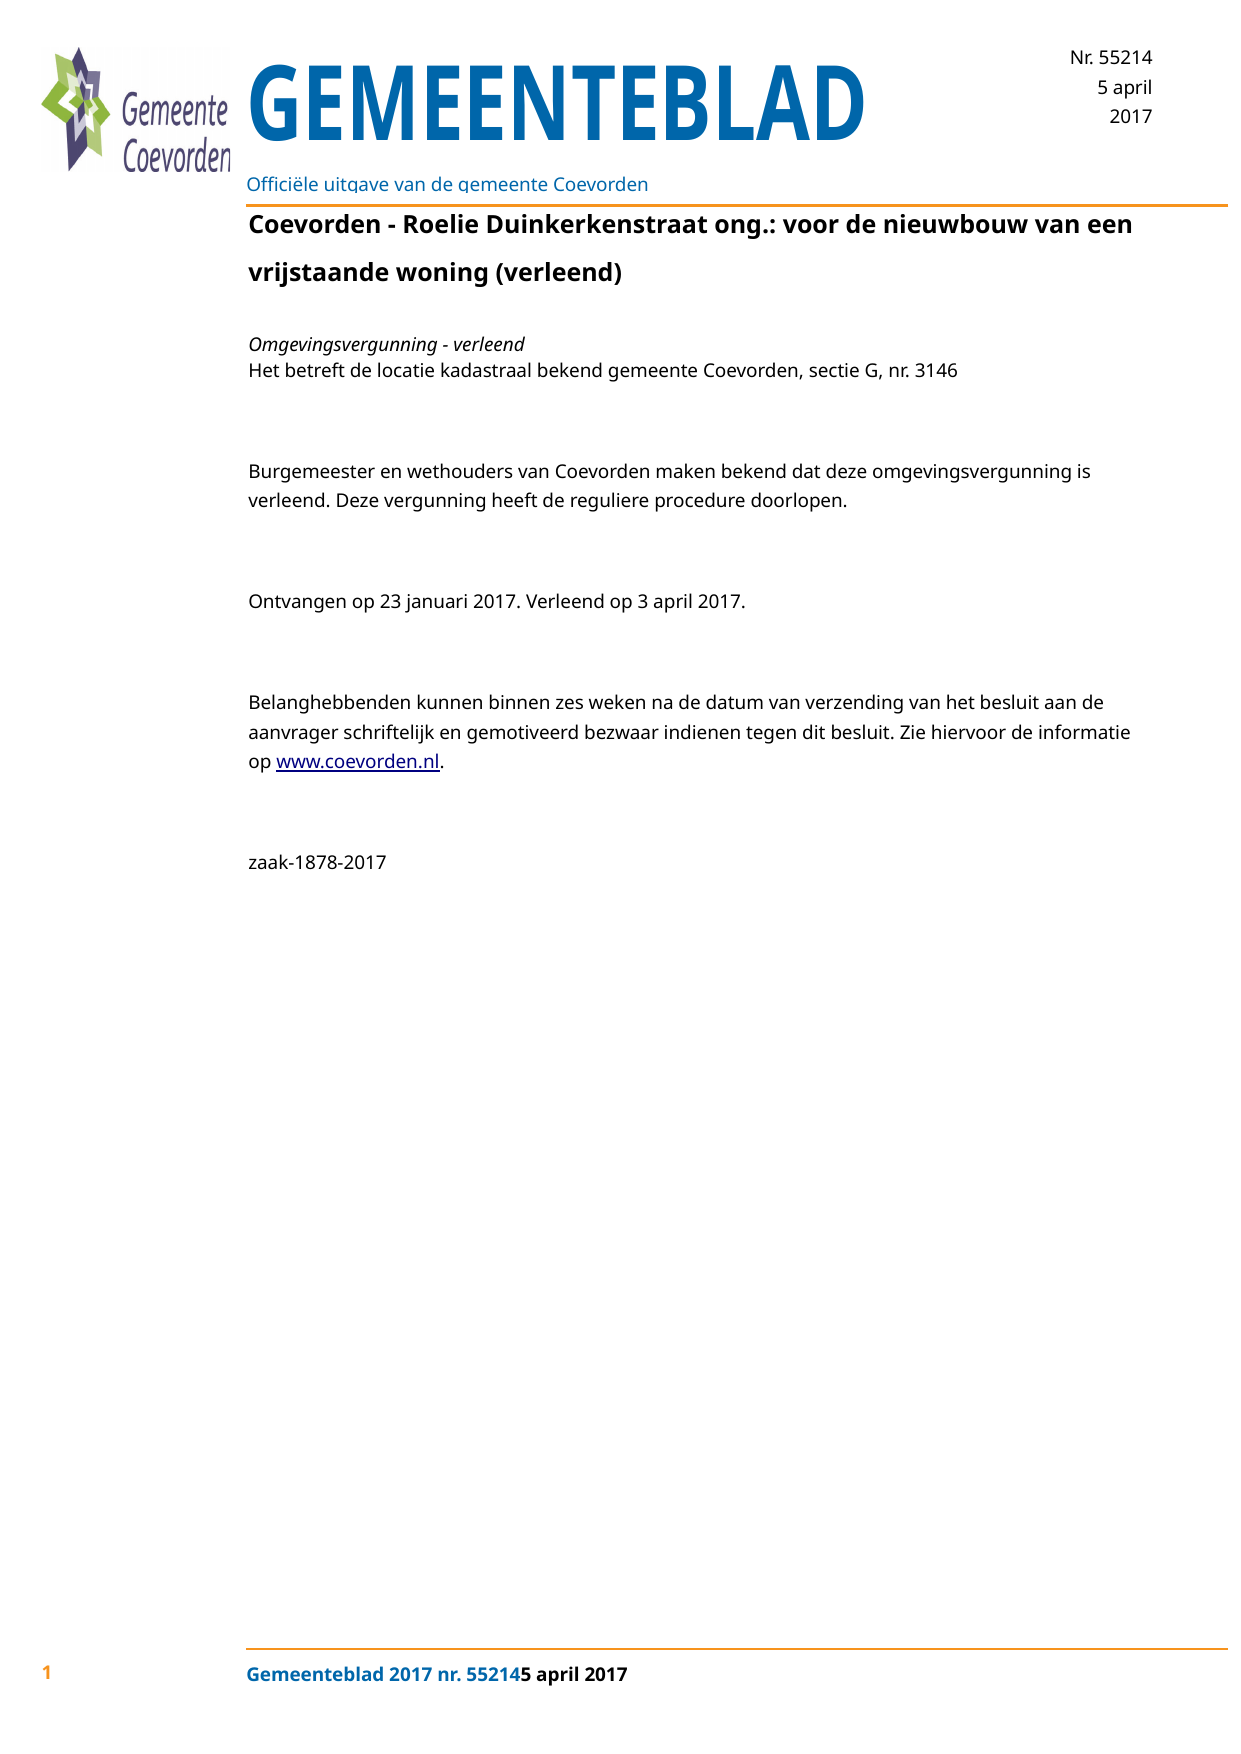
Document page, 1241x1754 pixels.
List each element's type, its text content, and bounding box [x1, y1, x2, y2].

text Burgemeester en wethouders van Coevorden maken bekend dat deze omgevingsvergunning is verleend. Deze vergunning heeft de reguliere procedure doorlopen. [248, 458, 1152, 513]
text Belanghebbenden kunnen binnen zes weken na de datum van verzending van het besluit aan de aanvrager schriftelijk en gemotiveerd bezwaar indienen tegen dit besluit. Zie hiervoor de informatie op www.coevorden.nl. [248, 689, 1152, 774]
text Ontvangen op 23 januari 2017. Verleend op 3 april 2017. [248, 588, 1152, 614]
picture [41, 47, 231, 172]
text zaak-1878-2017 [248, 849, 1152, 875]
text Omgevingsvergunning - verleend [248, 331, 1152, 357]
text Het betreft de locatie kadastraal bekend gemeente Coevorden, sectie G, nr. 3146 [248, 357, 1152, 383]
text Coevorden - Roelie Duinkerkenstraat ong.: voor de nieuwbouw van een vrijstaande woning (verleend) [248, 207, 1152, 288]
